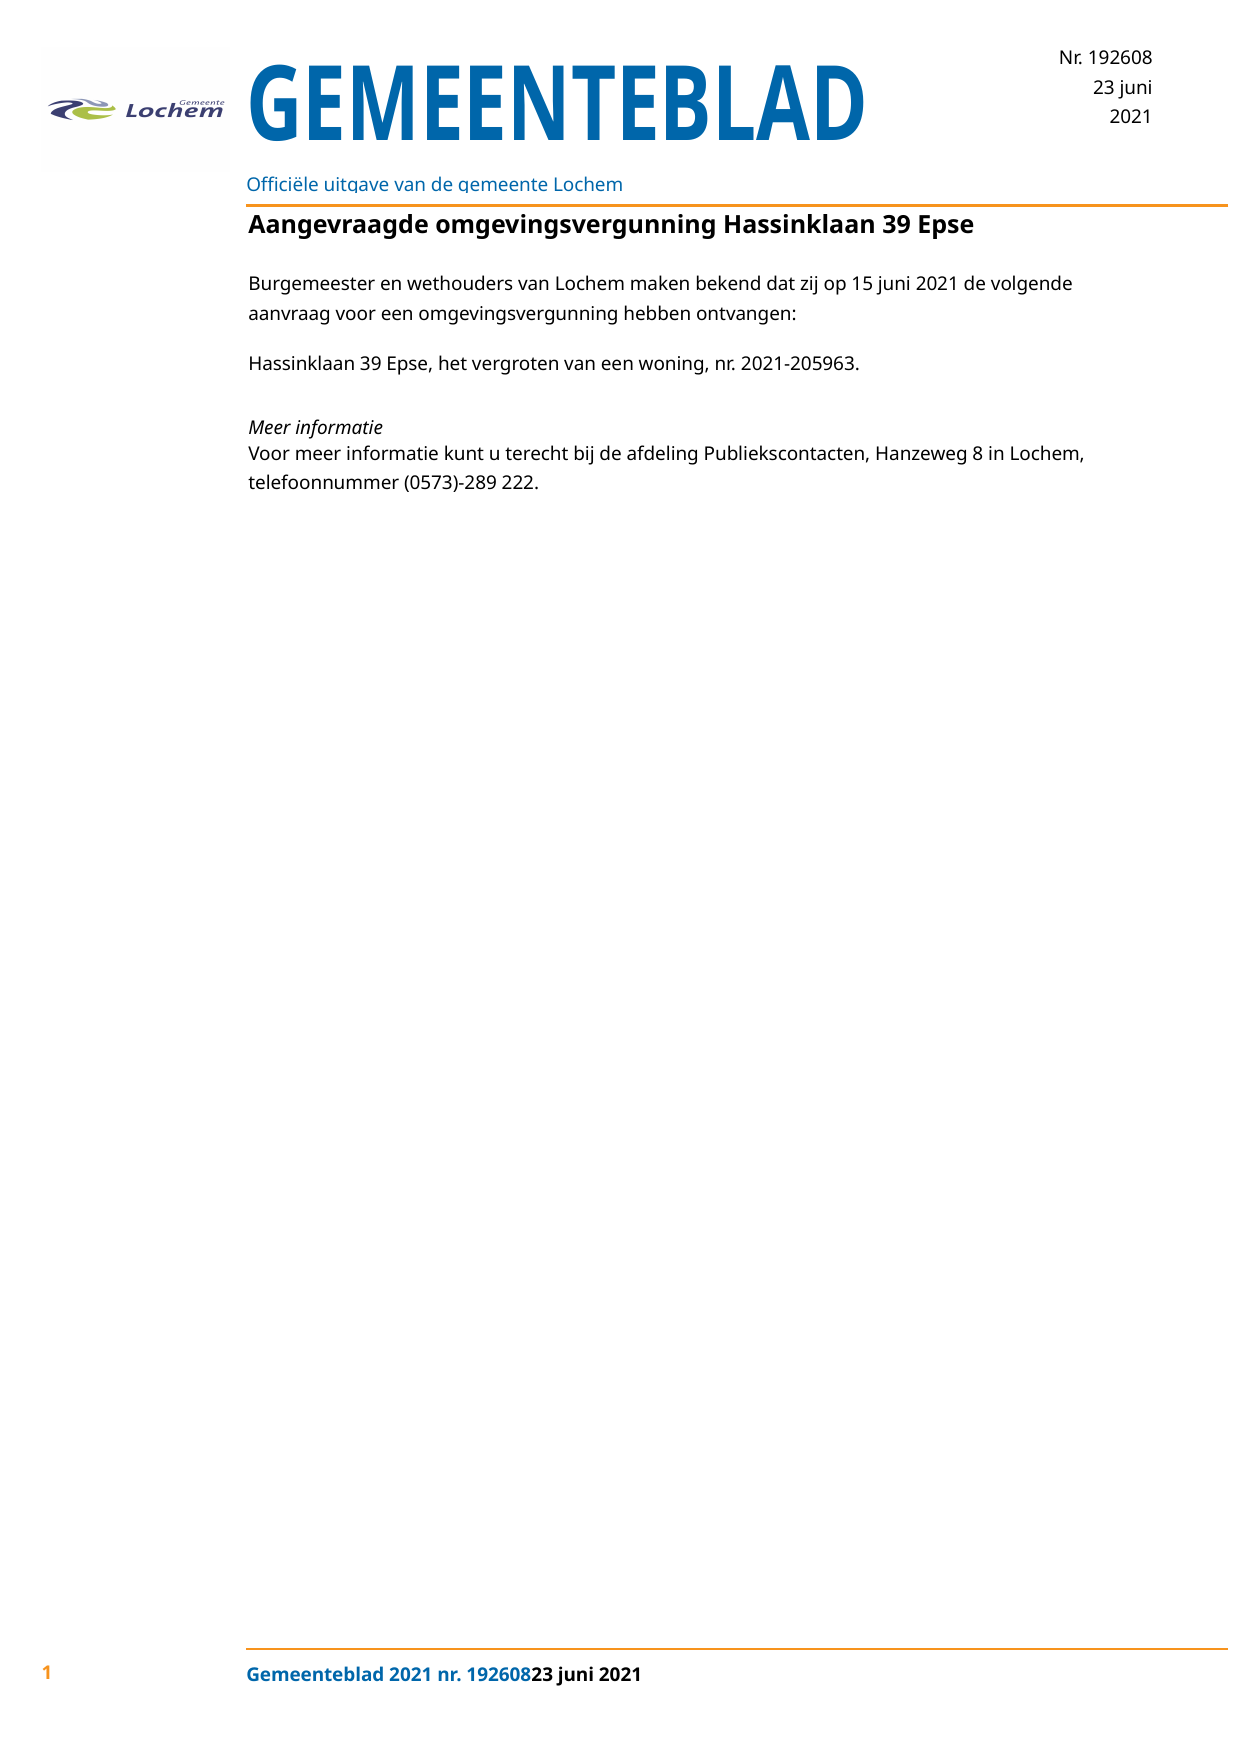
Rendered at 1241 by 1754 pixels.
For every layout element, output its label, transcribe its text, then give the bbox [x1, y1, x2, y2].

text Aangevraagde omgevingsvergunning Hassinklaan 39 Epse [248, 207, 1152, 241]
text Voor meer informatie kunt u terecht bij de afdeling Publiekscontacten, Hanzeweg 8 in Lochem, telefoonnummer (0573)-289 222. [248, 440, 1152, 495]
text Hassinklaan 39 Epse, het vergroten van een woning, nr. 2021-205963. [248, 350, 1152, 376]
picture [41, 47, 231, 172]
text Burgemeester en wethouders van Lochem maken bekend dat zij op 15 juni 2021 de volgende aanvraag voor een omgevingsvergunning hebben ontvangen: [248, 270, 1152, 326]
text Meer informatie [248, 414, 1152, 440]
